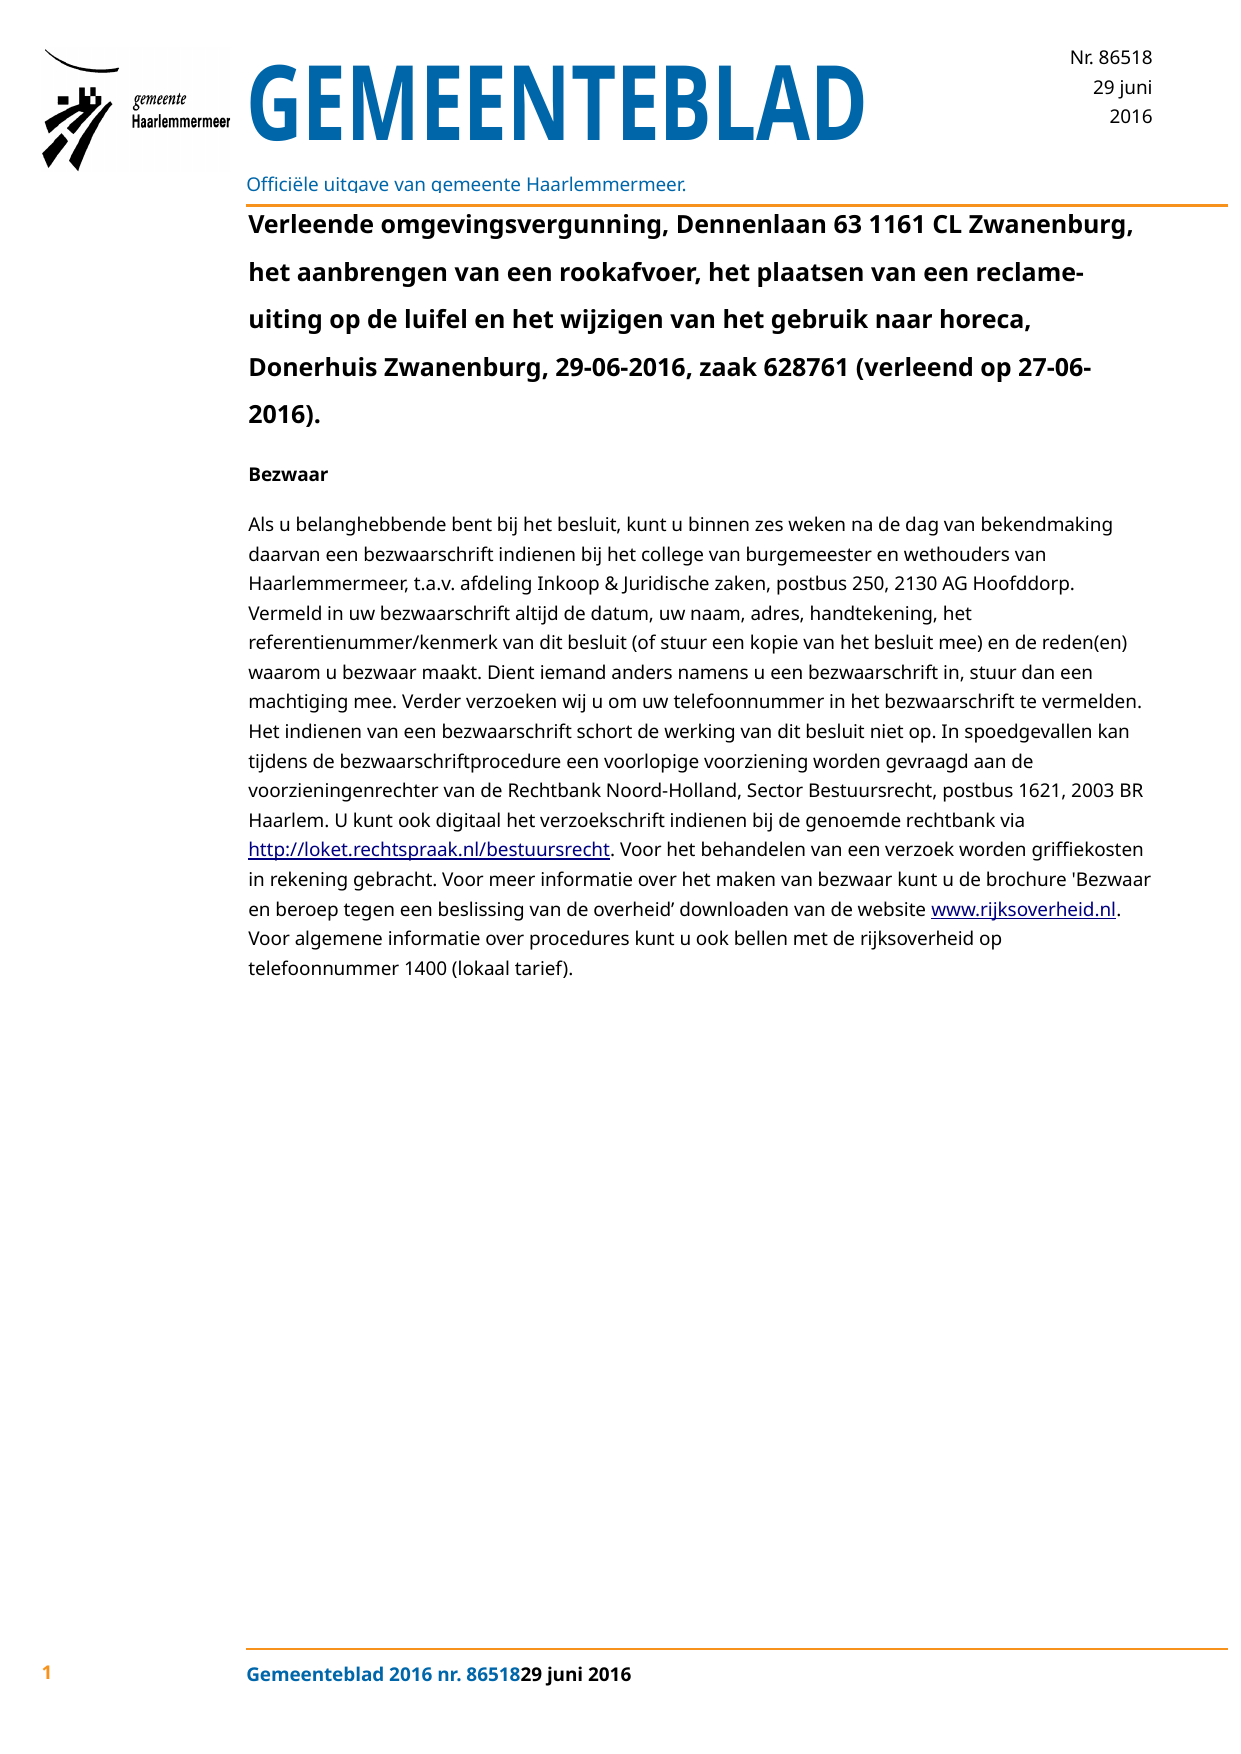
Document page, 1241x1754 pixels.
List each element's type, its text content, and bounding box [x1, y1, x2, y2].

text Verleende omgevingsvergunning, Dennenlaan 63 1161 CL Zwanenburg, het aanbrengen van een rookafvoer, het plaatsen van een reclame-uiting op de luifel en het wijzigen van het gebruik naar horeca, Donerhuis Zwanenburg, 29-06-2016, zaak 628761 (verleend op 27-06-2016). [248, 207, 1152, 431]
picture [41, 47, 231, 172]
text Bezwaar [248, 461, 1152, 486]
text Als u belanghebbende bent bij het besluit, kunt u binnen zes weken na de dag van bekendmaking daarvan een bezwaarschrift indienen bij het college van burgemeester en wethouders van Haarlemmermeer, t.a.v. afdeling Inkoop & Juridische zaken, postbus 250, 2130 AG Hoofddorp. Vermeld in uw bezwaarschrift altijd de datum, uw naam, adres, handtekening, het referentienummer/kenmerk van dit besluit (of stuur een kopie van het besluit mee) en de reden(en) waarom u bezwaar maakt. Dient iemand anders namens u een bezwaarschrift in, stuur dan een machtiging mee. Verder verzoeken wij u om uw telefoonnummer in het bezwaarschrift te vermelden. Het indienen van een bezwaarschrift schort de werking van dit besluit niet op. In spoedgevallen kan tijdens de bezwaarschriftprocedure een voorlopige voorziening worden gevraagd aan de voorzieningenrechter van de Rechtbank Noord-Holland, Sector Bestuursrecht, postbus 1621, 2003 BR Haarlem. U kunt ook digitaal het verzoekschrift indienen bij de genoemde rechtbank via http://loket.rechtspraak.nl/bestuursrecht. Voor het behandelen van een verzoek worden griffiekosten in rekening gebracht. Voor meer informatie over het maken van bezwaar kunt u de brochure 'Bezwaar en beroep tegen een beslissing van de overheid’ downloaden van de website www.rijksoverheid.nl. Voor algemene informatie over procedures kunt u ook bellen met de rijksoverheid op telefoonnummer 1400 (lokaal tarief). [248, 511, 1152, 981]
